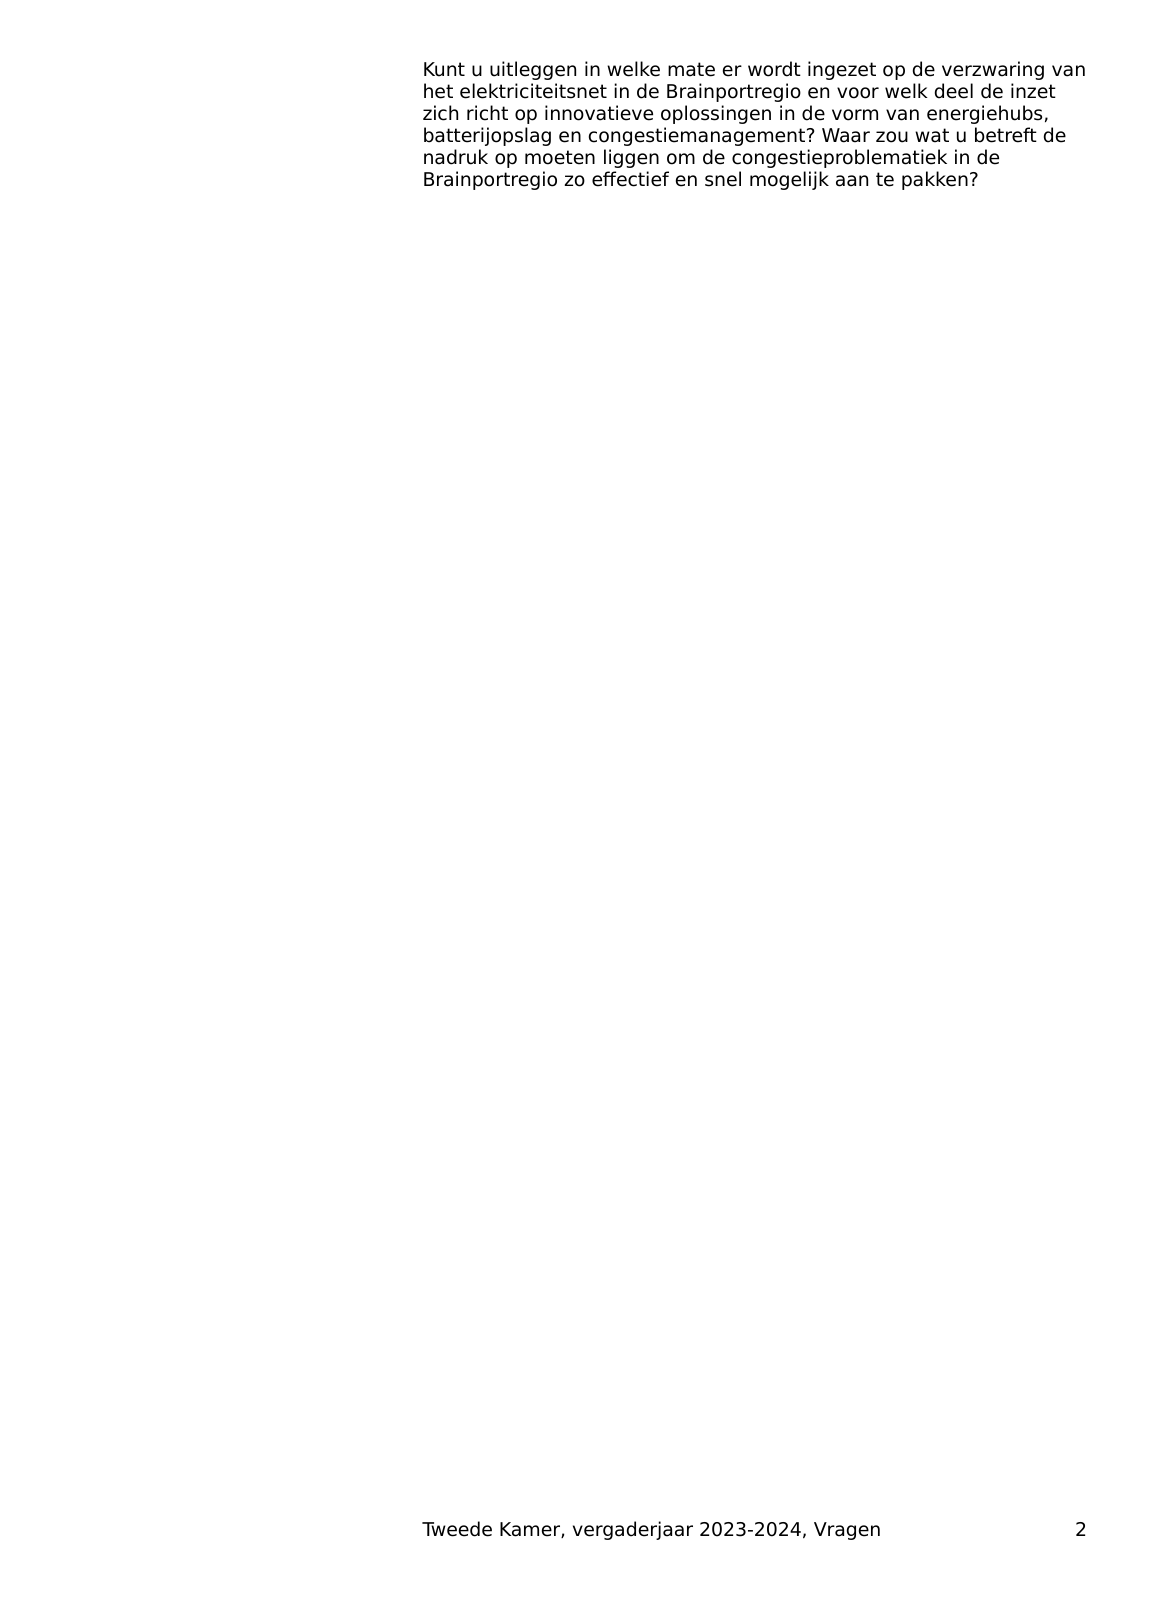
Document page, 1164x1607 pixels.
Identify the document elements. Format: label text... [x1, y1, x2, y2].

text Kunt u uitleggen in welke mate er wordt ingezet op de verzwaring van het elektriciteitsnet in de Brainportregio en voor welk deel de inzet zich richt op innovatieve oplossingen in de vorm van energiehubs, batterijopslag en congestiemanagement? Waar zou wat u betreft de nadruk op moeten liggen om de congestieproblematiek in de Brainportregio zo effectief en snel mogelijk aan te pakken? [422, 59, 1087, 191]
